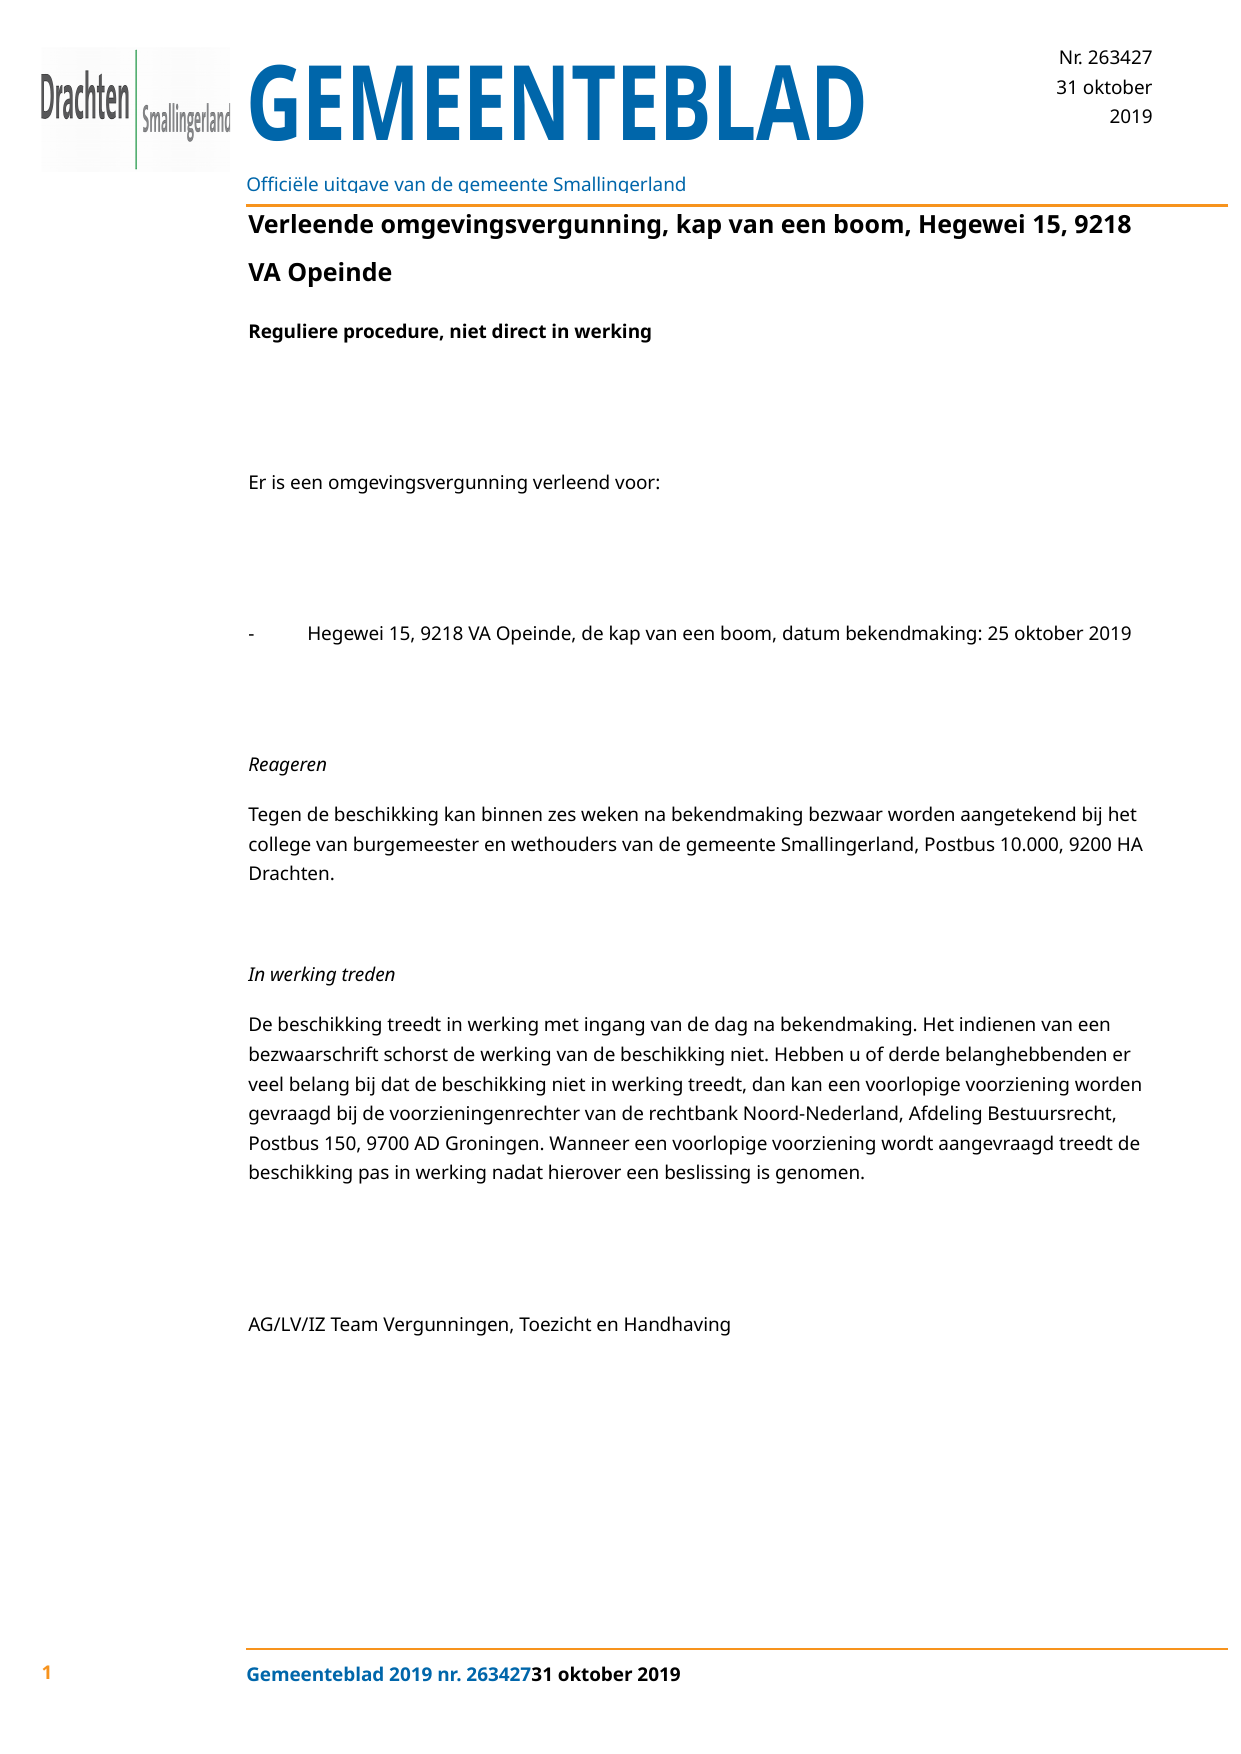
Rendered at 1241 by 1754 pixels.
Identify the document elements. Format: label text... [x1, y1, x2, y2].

text AG/LV/IZ Team Vergunningen, Toezicht en Handhaving [248, 1311, 1152, 1337]
text De beschikking treedt in werking met ingang van de dag na bekendmaking. Het indienen van een bezwaarschrift schorst de werking van de beschikking niet. Hebben u of derde belanghebbenden er veel belang bij dat de beschikking niet in werking treedt, dan kan een voorlopige voorziening worden gevraagd bij de voorzieningenrechter van de rechtbank Noord-Nederland, Afdeling Bestuursrecht, Postbus 150, 9700 AD Groningen. Wanneer een voorlopige voorziening wordt aangevraagd treedt de beschikking pas in werking nadat hierover een beslissing is genomen. [248, 1012, 1152, 1185]
picture [41, 47, 231, 172]
text Tegen de beschikking kan binnen zes weken na bekendmaking bezwaar worden aangetekend bij het college van burgemeester en wethouders van de gemeente Smallingerland, Postbus 10.000, 9200 HA Drachten. [248, 801, 1152, 886]
text In werking treden [248, 961, 1152, 987]
text Reguliere procedure, niet direct in werking [248, 318, 1152, 344]
list Hegewei 15, 9218 VA Opeinde, de kap van een boom, datum bekendmaking: 25 oktober 2019 [248, 620, 1152, 646]
text Reageren [248, 751, 1152, 777]
text Er is een omgevingsvergunning verleend voor: [248, 469, 1152, 495]
text Verleende omgevingsvergunning, kap van een boom, Hegewei 15, 9218 VA Opeinde [248, 207, 1152, 288]
